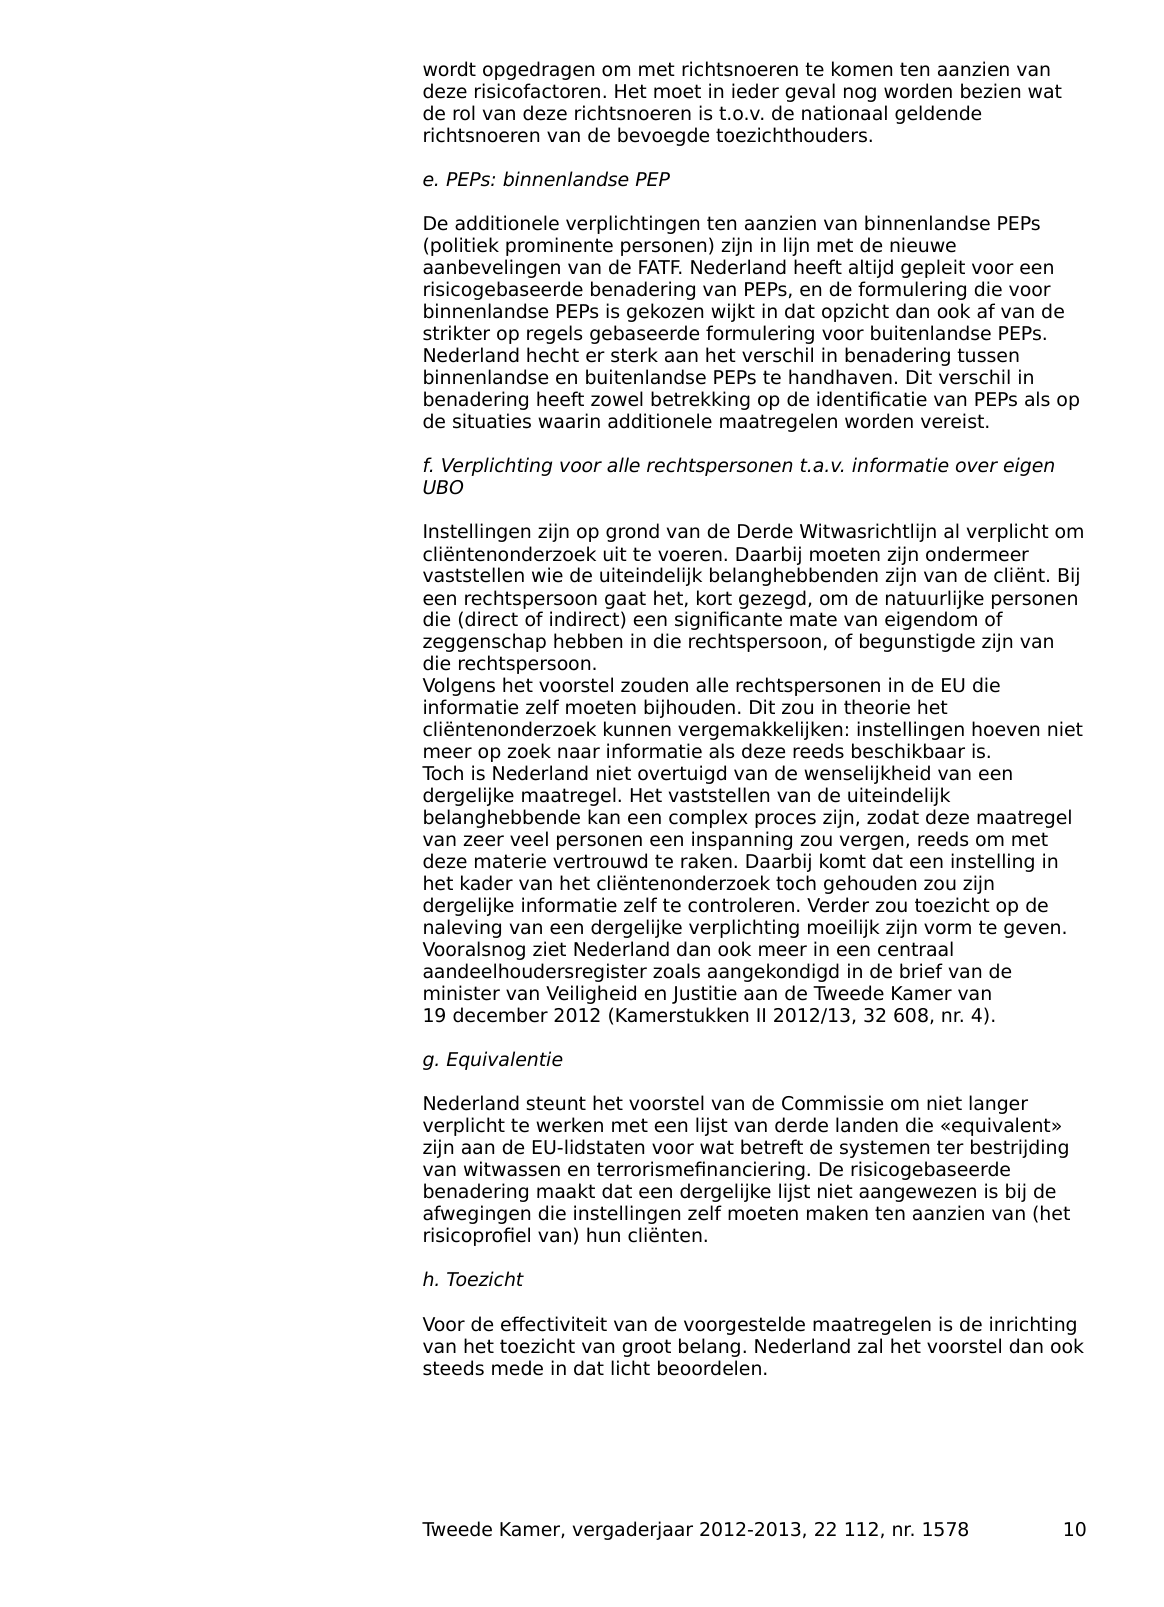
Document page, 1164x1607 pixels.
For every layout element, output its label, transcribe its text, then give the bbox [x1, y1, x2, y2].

text Nederland steunt het voorstel van de Commissie om niet langer verplicht te werken met een lijst van derde landen die «equivalent» zijn aan de EU-lidstaten voor wat betreft de systemen ter bestrijding van witwassen en terrorismefinanciering. De risicogebaseerde benadering maakt dat een dergelijke lijst niet aangewezen is bij de afwegingen die instellingen zelf moeten maken ten aanzien van (het risicoprofiel van) hun cliënten. [422, 1093, 1087, 1247]
text Volgens het voorstel zouden alle rechtspersonen in de EU die informatie zelf moeten bijhouden. Dit zou in theorie het cliëntenonderzoek kunnen vergemakkelijken: instellingen hoeven niet meer op zoek naar informatie als deze reeds beschikbaar is. [422, 675, 1087, 763]
text Voor de effectiviteit van de voorgestelde maatregelen is de inrichting van het toezicht van groot belang. Nederland zal het voorstel dan ook steeds mede in dat licht beoordelen. [422, 1313, 1087, 1379]
subtitle f. Verplichting voor alle rechtspersonen t.a.v. informatie over eigen UBO [422, 455, 1087, 499]
subtitle g. Equivalentie [422, 1049, 1087, 1071]
text Toch is Nederland niet overtuigd van de wenselijkheid van een dergelijke maatregel. Het vaststellen van de uiteindelijk belanghebbende kan een complex proces zijn, zodat deze maatregel van zeer veel personen een inspanning zou vergen, reeds om met deze materie vertrouwd te raken. Daarbij komt dat een instelling in het kader van het cliëntenonderzoek toch gehouden zou zijn dergelijke informatie zelf te controleren. Verder zou toezicht op de naleving van een dergelijke verplichting moeilijk zijn vorm te geven. [422, 763, 1087, 939]
text De additionele verplichtingen ten aanzien van binnenlandse PEPs (politiek prominente personen) zijn in lijn met de nieuwe aanbevelingen van de FATF. Nederland heeft altijd gepleit voor een risicogebaseerde benadering van PEPs, en de formulering die voor binnenlandse PEPs is gekozen wijkt in dat opzicht dan ook af van de strikter op regels gebaseerde formulering voor buitenlandse PEPs. Nederland hecht er sterk aan het verschil in benadering tussen binnenlandse en buitenlandse PEPs te handhaven. Dit verschil in benadering heeft zowel betrekking op de identificatie van PEPs als op de situaties waarin additionele maatregelen worden vereist. [422, 213, 1087, 433]
text Instellingen zijn op grond van de Derde Witwasrichtlijn al verplicht om cliëntenonderzoek uit te voeren. Daarbij moeten zijn ondermeer vaststellen wie de uiteindelijk belanghebbenden zijn van de cliënt. Bij een rechtspersoon gaat het, kort gezegd, om de natuurlijke personen die (direct of indirect) een significante mate van eigendom of zeggenschap hebben in die rechtspersoon, of begunstigde zijn van die rechtspersoon. [422, 521, 1087, 675]
subtitle e. PEPs: binnenlandse PEP [422, 169, 1087, 191]
text Vooralsnog ziet Nederland dan ook meer in een centraal aandeelhoudersregister zoals aangekondigd in de brief van de minister van Veiligheid en Justitie aan de Tweede Kamer van 19 december 2012 (Kamerstukken II 2012/13, 32 608, nr. 4). [422, 939, 1087, 1027]
subtitle h. Toezicht [422, 1269, 1087, 1291]
text wordt opgedragen om met richtsnoeren te komen ten aanzien van deze risicofactoren. Het moet in ieder geval nog worden bezien wat de rol van deze richtsnoeren is t.o.v. de nationaal geldende richtsnoeren van de bevoegde toezichthouders. [422, 59, 1087, 147]
